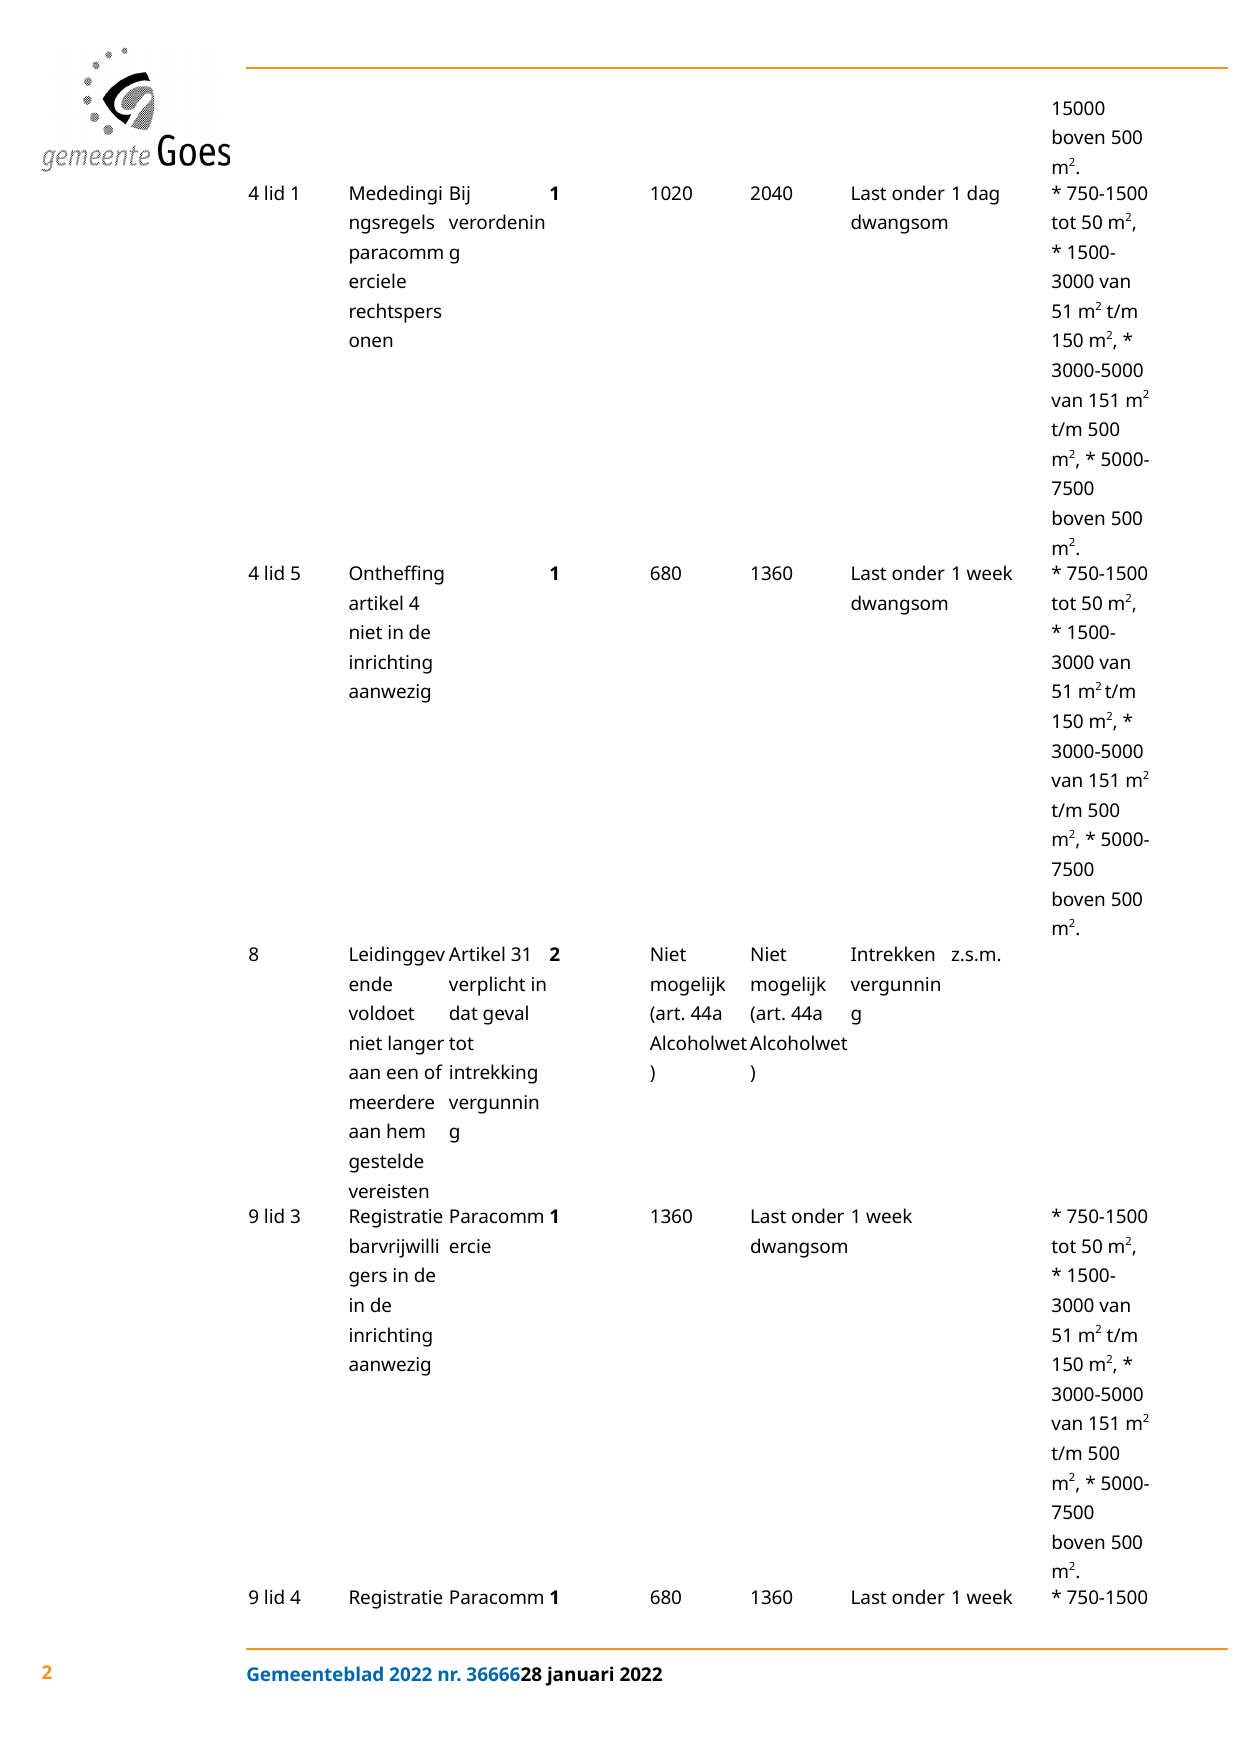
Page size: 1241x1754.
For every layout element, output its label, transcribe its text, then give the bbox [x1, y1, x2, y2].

table_cell [850, 95, 951, 180]
table_cell [248, 95, 348, 180]
table_cell Last onder dwangsom [850, 560, 951, 941]
table_cell [951, 95, 1051, 180]
table_cell * 750-1500 tot 50 m2, * 1500-3000 van 51 m2 t/m 150 m2, * 3000-5000 van 151 m2 t/m 500 m2, * 5000-7500 boven 500 m2. [1051, 560, 1152, 941]
table_cell 680 [650, 1584, 750, 1610]
table_cell Artikel 31 verplicht in dat geval tot intrekking vergunning [449, 941, 549, 1203]
table_cell Last onder dwangsom [750, 1204, 850, 1584]
table_cell Paracomm [449, 1584, 549, 1610]
table_cell Intrekken vergunning [850, 941, 951, 1203]
table_cell Last onder [850, 1584, 951, 1610]
table_cell 9 lid 3 [248, 1204, 348, 1584]
table_cell [1051, 941, 1152, 1203]
table_cell Mededingingsregels paracommerciele rechtspersonen [348, 180, 449, 560]
table_cell 8 [248, 941, 348, 1203]
table_cell Niet mogelijk (art. 44a Alcoholwet) [750, 941, 850, 1203]
table_cell 1 [549, 1204, 649, 1584]
picture [41, 47, 231, 172]
table_cell 1 [549, 560, 649, 941]
table_cell 1 week [850, 1204, 951, 1584]
table_cell z.s.m. [951, 941, 1051, 1203]
table_cell 4 lid 5 [248, 560, 348, 941]
table_cell [750, 95, 850, 180]
table_cell [650, 95, 750, 180]
table_cell 1 dag [951, 180, 1051, 560]
table_cell 1360 [750, 560, 850, 941]
table_cell 1 [549, 1584, 649, 1610]
table_cell Last onder dwangsom [850, 180, 951, 560]
table_cell Registratie barvrijwilligers in de in de inrichting aanwezig [348, 1204, 449, 1584]
table_cell Ontheffing artikel 4 niet in de inrichting aanwezig [348, 560, 449, 941]
table_cell * 750-1500 [1051, 1584, 1152, 1610]
table_cell * 750-1500 tot 50 m2, * 1500-3000 van 51 m2 t/m 150 m2, * 3000-5000 van 151 m2 t/m 500 m2, * 5000-7500 boven 500 m2. [1051, 180, 1152, 560]
table_cell 4 lid 1 [248, 180, 348, 560]
table_cell 1 week [951, 560, 1051, 941]
table_cell [348, 95, 449, 180]
table_cell 1 [549, 180, 649, 560]
table_cell [951, 1204, 1051, 1584]
table_cell Leidinggevende voldoet niet langer aan een of meerdere aan hem gestelde vereisten [348, 941, 449, 1203]
table_cell [549, 95, 649, 180]
table_cell Bij verordening [449, 180, 549, 560]
table_cell [449, 95, 549, 180]
table_cell 1360 [650, 1204, 750, 1584]
table_cell 680 [650, 560, 750, 941]
table_cell * 750-1500 tot 50 m2, * 1500-3000 van 51 m2 t/m 150 m2, * 3000-5000 van 151 m2 t/m 500 m2, * 5000-7500 boven 500 m2. [1051, 1204, 1152, 1584]
table_cell 15000 boven 500 m2. [1051, 95, 1152, 180]
table_cell Niet mogelijk (art. 44a Alcoholwet) [650, 941, 750, 1203]
table_cell 9 lid 4 [248, 1584, 348, 1610]
table_cell 1360 [750, 1584, 850, 1610]
table_cell Paracommercie [449, 1204, 549, 1584]
table_cell 1020 [650, 180, 750, 560]
table_cell [449, 560, 549, 941]
table_cell Registratie [348, 1584, 449, 1610]
table_cell 2040 [750, 180, 850, 560]
table_cell 2 [549, 941, 649, 1203]
table_cell 1 week [951, 1584, 1051, 1610]
